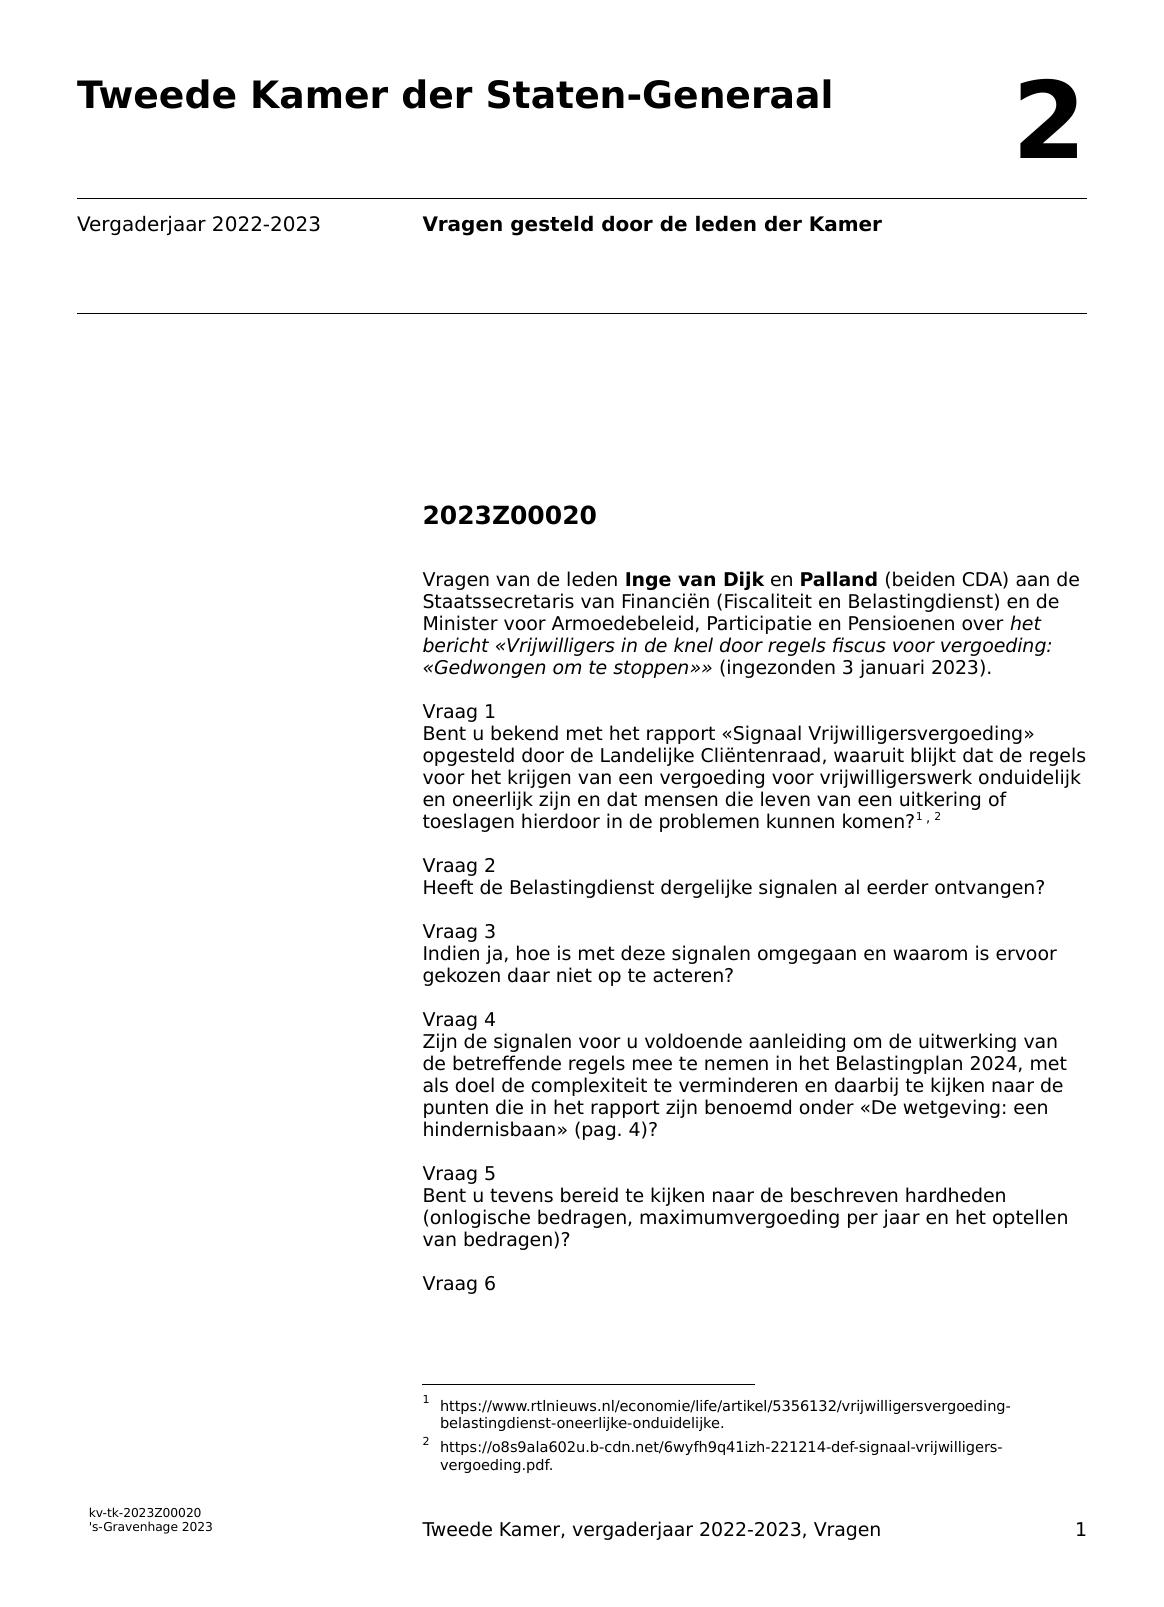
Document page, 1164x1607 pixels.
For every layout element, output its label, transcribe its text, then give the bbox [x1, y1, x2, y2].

text Indien ja, hoe is met deze signalen omgegaan en waarom is ervoor gekozen daar niet op te acteren? [422, 943, 1087, 987]
text Vraag 1 [422, 701, 1087, 723]
text Vragen van de leden Inge van Dijk en Palland (beiden CDA) aan de Staatssecretaris van Financiën (Fiscaliteit en Belastingdienst) en de Minister voor Armoedebeleid, Participatie en Pensioenen over het bericht «Vrijwilligers in de knel door regels fiscus voor vergoeding: «Gedwongen om te stoppen»» (ingezonden 3 januari 2023). [422, 569, 1087, 679]
text Vraag 4 [422, 1009, 1087, 1031]
text Heeft de Belastingdienst dergelijke signalen al eerder ontvangen? [422, 877, 1087, 899]
text Zijn de signalen voor u voldoende aanleiding om de uitwerking van de betreffende regels mee te nemen in het Belastingplan 2024, met als doel de complexiteit te verminderen en daarbij te kijken naar de punten die in het rapport zijn benoemd onder «De wetgeving: een hindernisbaan» (pag. 4)? [422, 1031, 1087, 1141]
text 's-Gravenhage 2023 [88, 1520, 323, 1534]
text kv-tk-2023Z00020 [88, 1506, 323, 1520]
text Vraag 6 [422, 1273, 1087, 1295]
table_header 2 [886, 59, 1087, 198]
text 2023Z00020 [422, 501, 1087, 531]
text Vraag 2 [422, 855, 1087, 877]
text Bent u tevens bereid te kijken naar de beschreven hardheden (onlogische bedragen, maximumvergoeding per jaar en het optellen van bedragen)? [422, 1185, 1087, 1251]
text https://o8s9ala602u.b-cdn.net/6wyfh9q41izh-221214-def-signaal-vrijwilligers-vergoeding.pdf. [422, 1435, 1087, 1474]
text Bent u bekend met het rapport «Signaal Vrijwilligersvergoeding» opgesteld door de Landelijke Cliëntenraad, waaruit blijkt dat de regels voor het krijgen van een vergoeding voor vrijwilligerswerk onduidelijk en oneerlijk zijn en dat mensen die leven van een uitkering of toeslagen hierdoor in de problemen kunnen komen?, [422, 723, 1087, 833]
text Vraag 3 [422, 921, 1087, 943]
table_cell Vragen gesteld door de leden der Kamer [422, 199, 1087, 313]
table_cell Vergaderjaar 2022-2023 [77, 199, 422, 313]
text Vraag 5 [422, 1163, 1087, 1185]
table_header Tweede Kamer der Staten-Generaal [77, 59, 886, 198]
text https://www.rtlnieuws.nl/economie/life/artikel/5356132/vrijwilligersvergoeding-belastingdienst-oneerlijke-onduidelijke. [422, 1393, 1087, 1432]
